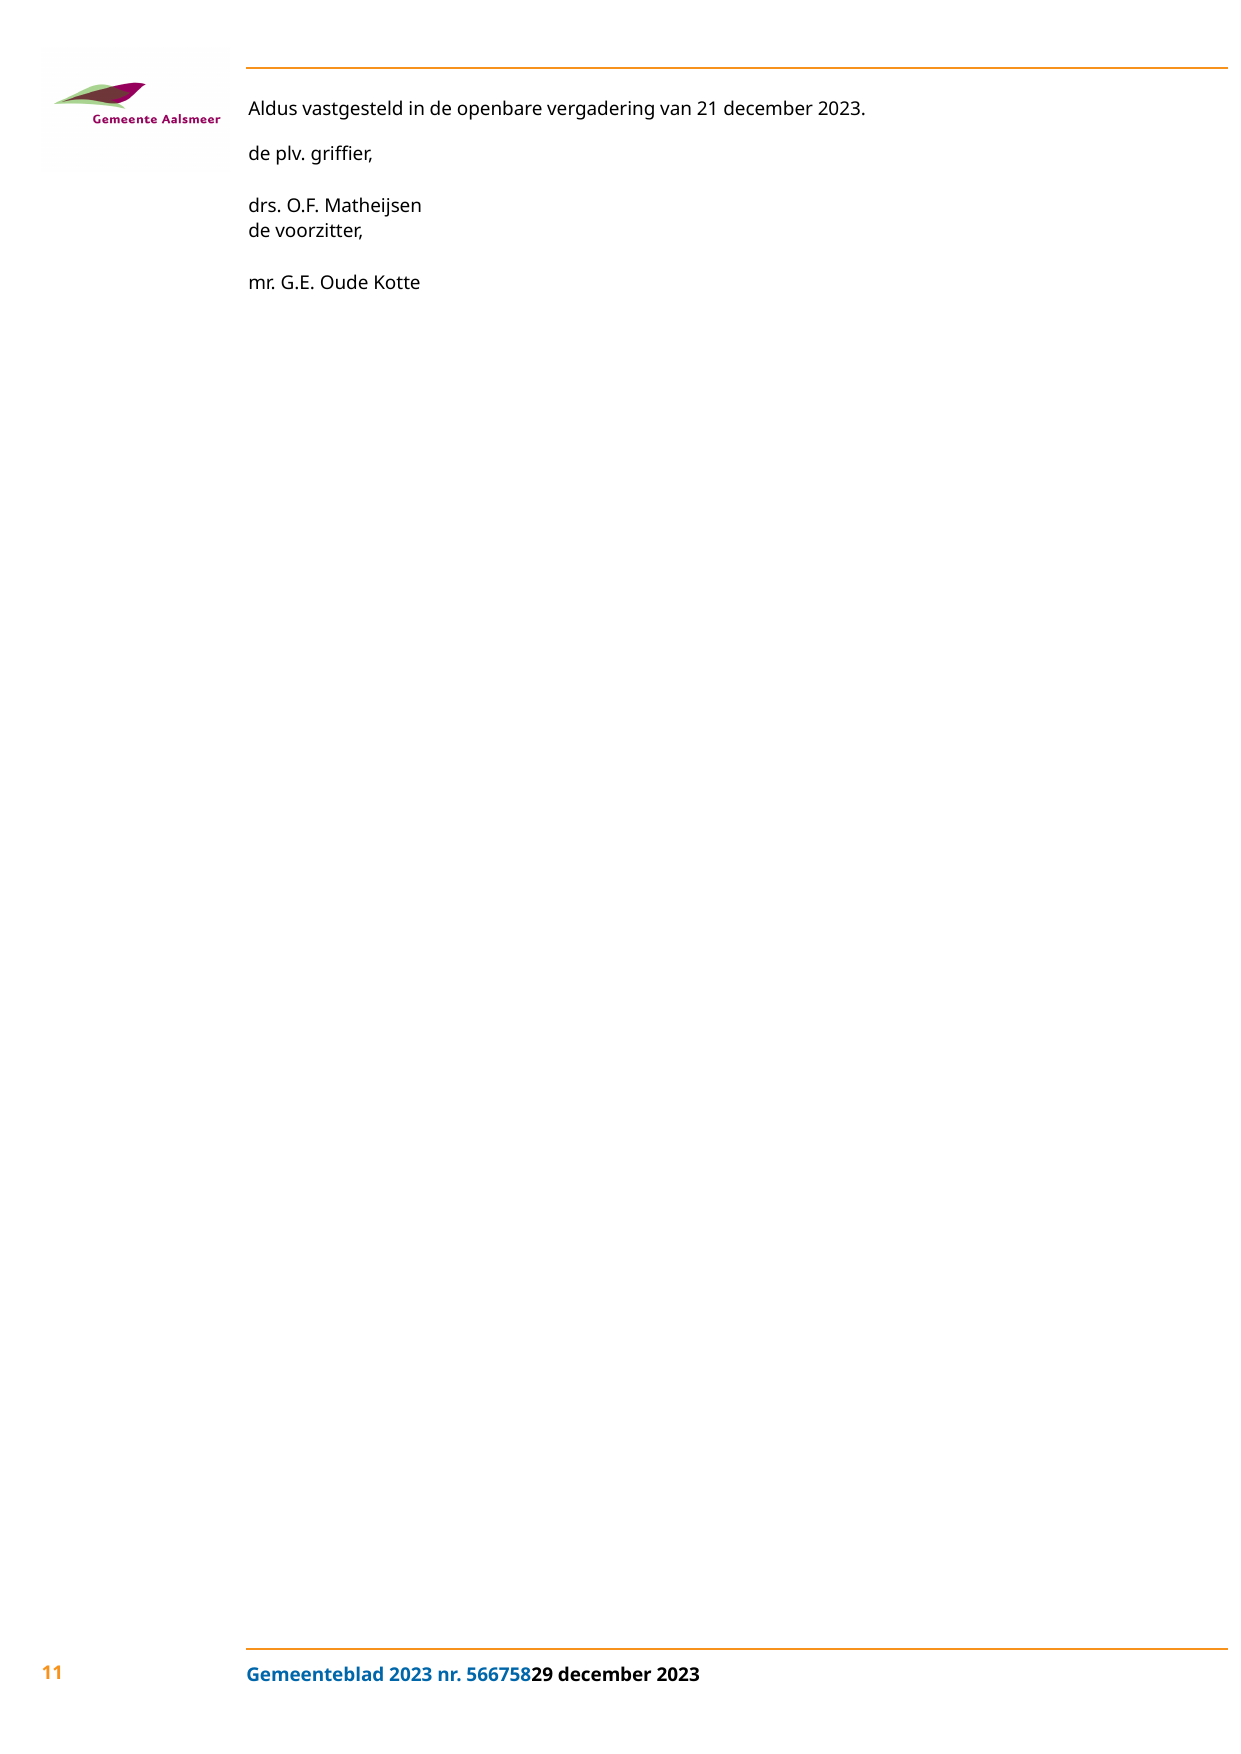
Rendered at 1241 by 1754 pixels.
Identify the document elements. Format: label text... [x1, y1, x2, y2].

text de plv. griffier, [248, 140, 1152, 166]
text drs. O.F. Matheijsen [248, 192, 1152, 218]
text de voorzitter, [248, 218, 1152, 243]
text Aldus vastgesteld in de openbare vergadering van 21 december 2023. [248, 95, 1152, 121]
picture [41, 47, 231, 172]
text mr. G.E. Oude Kotte [248, 269, 1152, 295]
